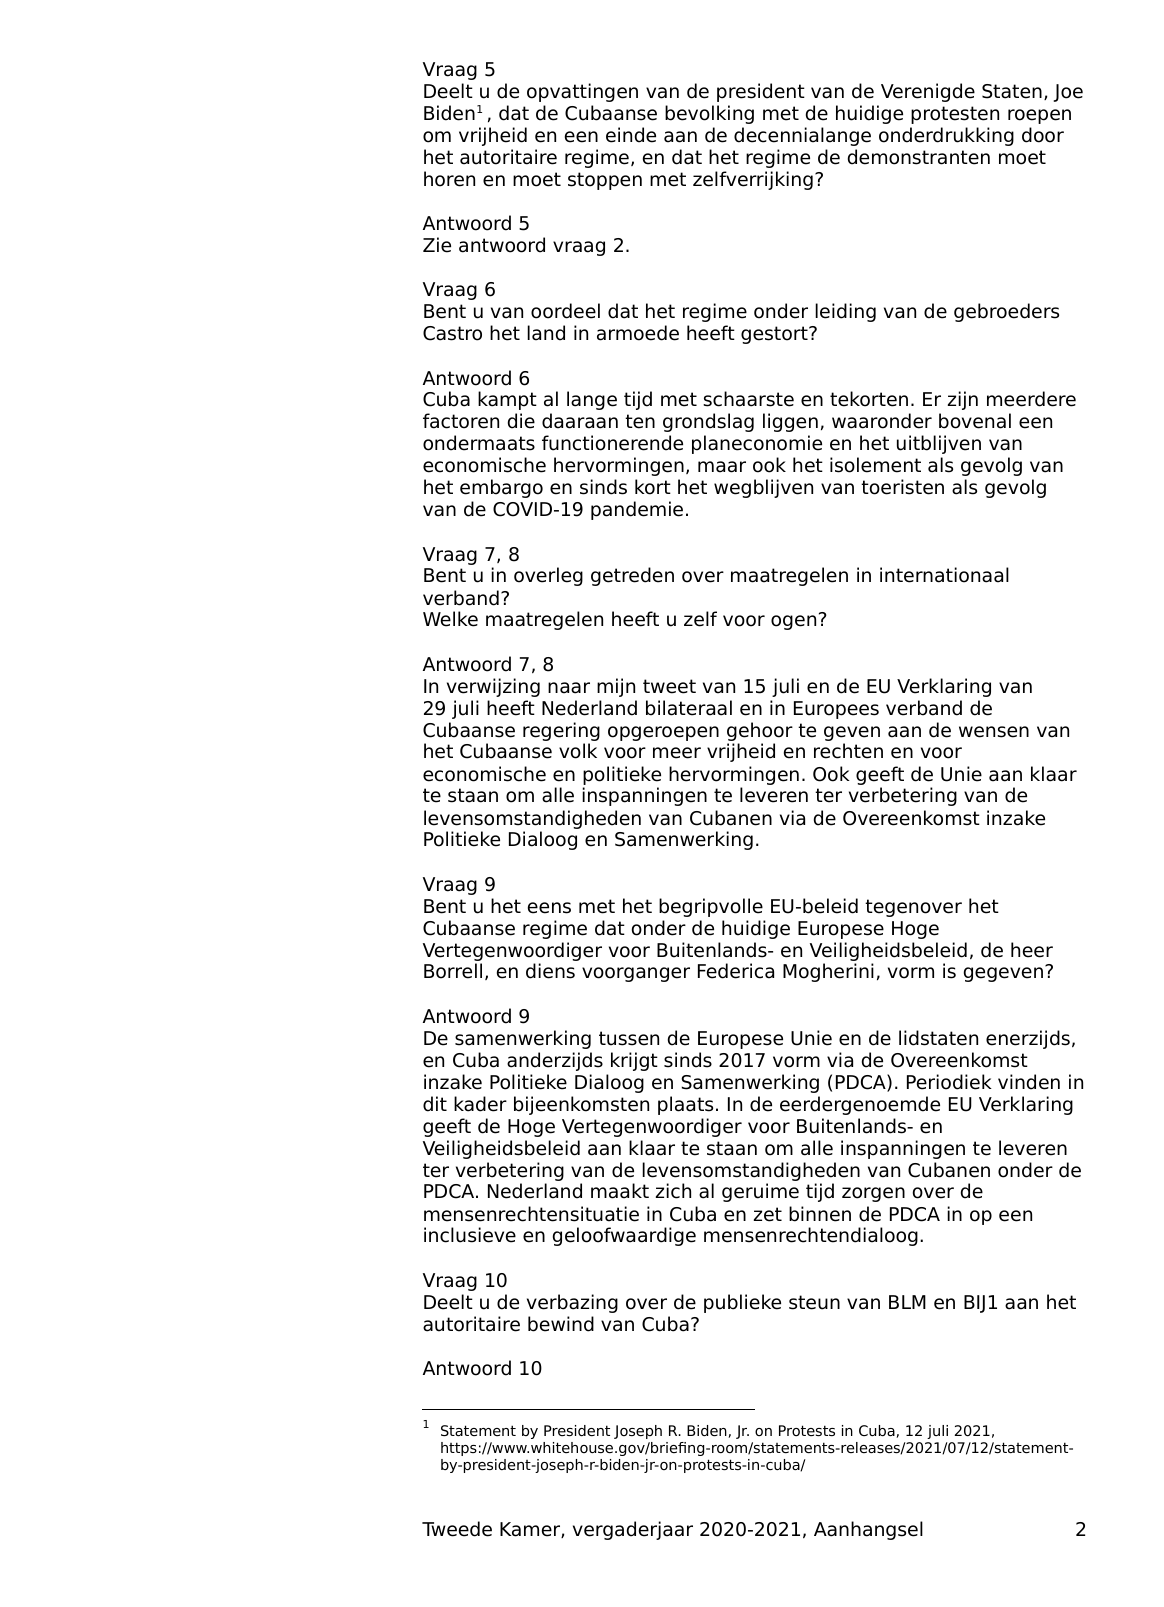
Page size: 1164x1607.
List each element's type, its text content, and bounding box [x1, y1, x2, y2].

text Antwoord 9 [422, 1006, 1087, 1028]
text Zie antwoord vraag 2. [422, 235, 1087, 257]
text Statement by President Joseph R. Biden, Jr. on Protests in Cuba, 12 juli 2021, https://www.whitehouse.gov/briefing-room/statements-releases/2021/07/12/statement-by-president-joseph-r-biden-jr-on-protests-in-cuba/ [422, 1418, 1087, 1474]
text Deelt u de opvattingen van de president van de Verenigde Staten, Joe Biden, dat de Cubaanse bevolking met de huidige protesten roepen om vrijheid en een einde aan de decennialange onderdrukking door het autoritaire regime, en dat het regime de demonstranten moet horen en moet stoppen met zelfverrijking? [422, 81, 1087, 191]
text Antwoord 6 [422, 367, 1087, 389]
text Vraag 5 [422, 59, 1087, 81]
text Bent u van oordeel dat het regime onder leiding van de gebroeders Castro het land in armoede heeft gestort? [422, 301, 1087, 345]
text Vraag 10 [422, 1269, 1087, 1292]
text Welke maatregelen heeft u zelf voor ogen? [422, 609, 1087, 631]
text Bent u het eens met het begripvolle EU-beleid tegenover het Cubaanse regime dat onder de huidige Europese Hoge Vertegenwoordiger voor Buitenlands- en Veiligheidsbeleid, de heer Borrell, en diens voorganger Federica Mogherini, vorm is gegeven? [422, 896, 1087, 983]
text Vraag 6 [422, 279, 1087, 301]
text Deelt u de verbazing over de publieke steun van BLM en BIJ1 aan het autoritaire bewind van Cuba? [422, 1292, 1087, 1336]
text Antwoord 7, 8 [422, 653, 1087, 676]
text Vraag 7, 8 [422, 543, 1087, 565]
text Vraag 9 [422, 873, 1087, 896]
text Bent u in overleg getreden over maatregelen in internationaal verband? [422, 565, 1087, 609]
text Antwoord 10 [422, 1358, 1087, 1380]
text De samenwerking tussen de Europese Unie en de lidstaten enerzijds, en Cuba anderzijds krijgt sinds 2017 vorm via de Overeenkomst inzake Politieke Dialoog en Samenwerking (PDCA). Periodiek vinden in dit kader bijeenkomsten plaats. In de eerdergenoemde EU Verklaring geeft de Hoge Vertegenwoordiger voor Buitenlands- en Veiligheidsbeleid aan klaar te staan om alle inspanningen te leveren ter verbetering van de levensomstandigheden van Cubanen onder de PDCA. Nederland maakt zich al geruime tijd zorgen over de mensenrechtensituatie in Cuba en zet binnen de PDCA in op een inclusieve en geloofwaardige mensenrechtendialoog. [422, 1028, 1087, 1247]
text Cuba kampt al lange tijd met schaarste en tekorten. Er zijn meerdere factoren die daaraan ten grondslag liggen, waaronder bovenal een ondermaats functionerende planeconomie en het uitblijven van economische hervormingen, maar ook het isolement als gevolg van het embargo en sinds kort het wegblijven van toeristen als gevolg van de COVID-19 pandemie. [422, 389, 1087, 521]
text Antwoord 5 [422, 213, 1087, 235]
text In verwijzing naar mijn tweet van 15 juli en de EU Verklaring van 29 juli heeft Nederland bilateraal en in Europees verband de Cubaanse regering opgeroepen gehoor te geven aan de wensen van het Cubaanse volk voor meer vrijheid en rechten en voor economische en politieke hervormingen. Ook geeft de Unie aan klaar te staan om alle inspanningen te leveren ter verbetering van de levensomstandigheden van Cubanen via de Overeenkomst inzake Politieke Dialoog en Samenwerking. [422, 676, 1087, 851]
